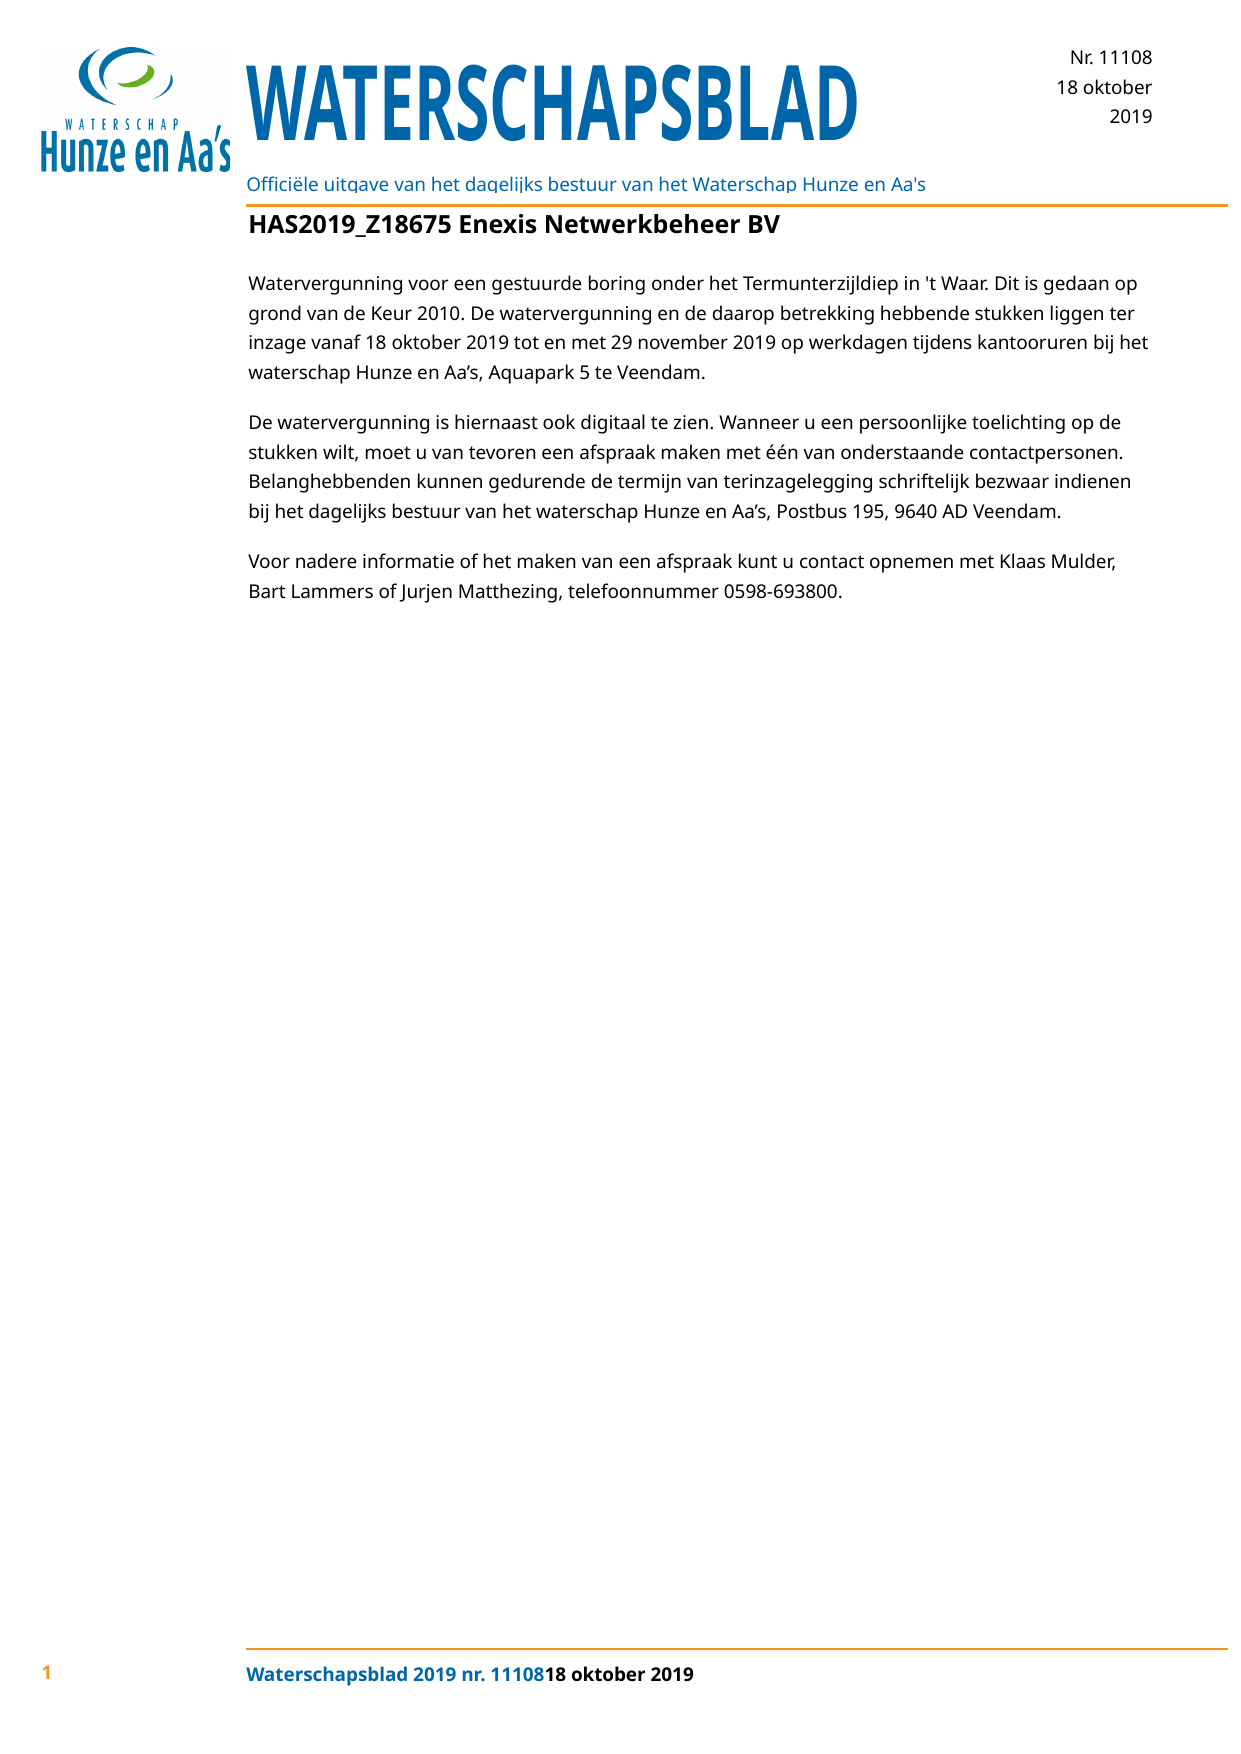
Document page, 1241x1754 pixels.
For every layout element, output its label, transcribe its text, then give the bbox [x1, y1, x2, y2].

picture [226, 145, 231, 156]
text De watervergunning is hiernaast ook digitaal te zien. Wanneer u een persoonlijke toelichting op de stukken wilt, moet u van tevoren een afspraak maken met één van onderstaande contactpersonen. Belanghebbenden kunnen gedurende de termijn van terinzagelegging schriftelijk bezwaar indienen bij het dagelijks bestuur van het waterschap Hunze en Aa’s, Postbus 195, 9640 AD Veendam. [248, 409, 1152, 524]
text Watervergunning voor een gestuurde boring onder het Termunterzijldiep in 't Waar. Dit is gedaan op grond van de Keur 2010. De watervergunning en de daarop betrekking hebbende stukken liggen ter inzage vanaf 18 oktober 2019 tot en met 29 november 2019 op werkdagen tijdens kantooruren bij het waterschap Hunze en Aa’s, Aquapark 5 te Veendam. [248, 270, 1152, 385]
picture [41, 47, 231, 172]
picture [47, 154, 51, 172]
text Voor nadere informatie of het maken van een afspraak kunt u contact opnemen met Klaas Mulder, Bart Lammers of Jurjen Matthezing, telefoonnummer 0598-693800. [248, 549, 1152, 604]
text HAS2019_Z18675 Enexis Netwerkbeheer BV [248, 207, 1152, 241]
picture [183, 163, 191, 172]
